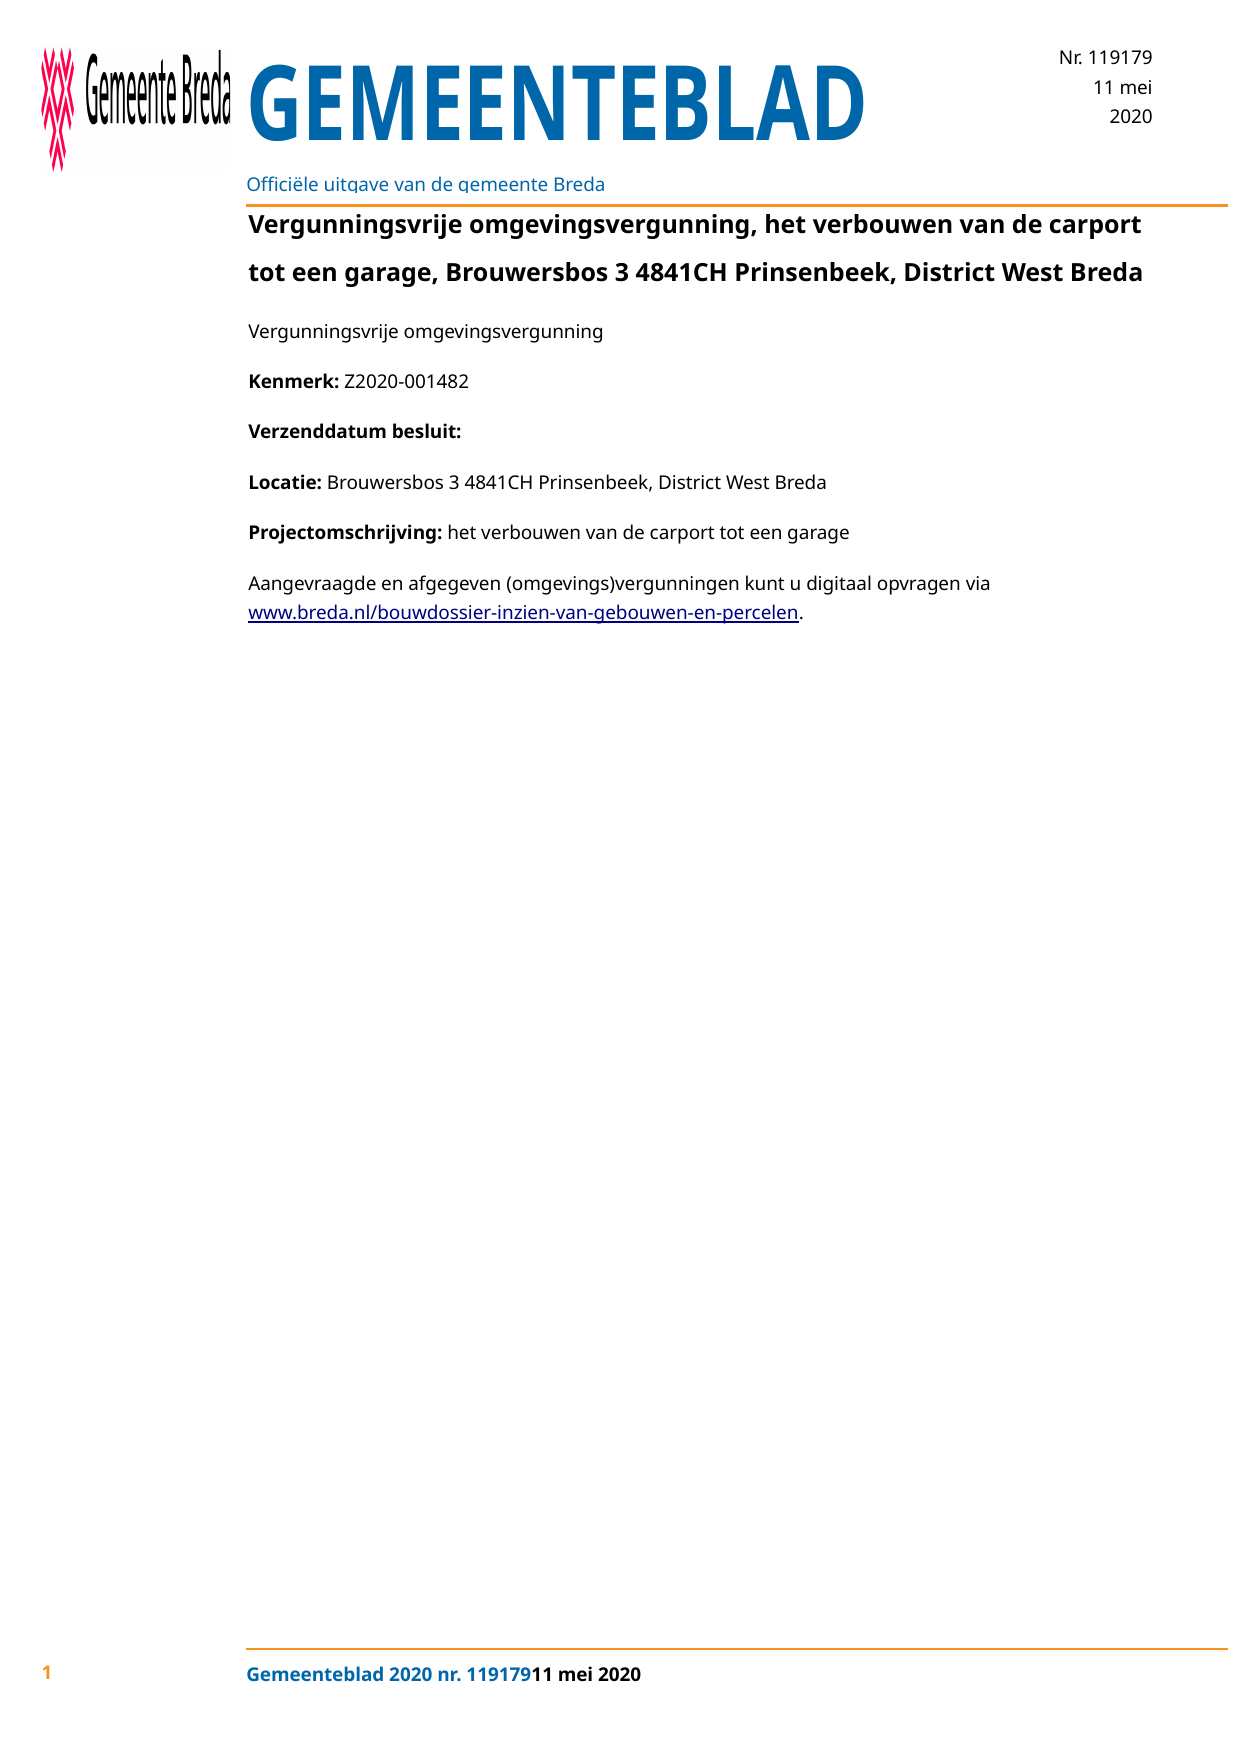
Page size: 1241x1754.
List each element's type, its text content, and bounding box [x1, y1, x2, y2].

text Kenmerk: Z2020-001482 [248, 368, 1152, 394]
text Vergunningsvrije omgevingsvergunning, het verbouwen van de carport tot een garage, Brouwersbos 3 4841CH Prinsenbeek, District West Breda [248, 207, 1152, 288]
text Locatie: Brouwersbos 3 4841CH Prinsenbeek, District West Breda [248, 469, 1152, 495]
text Verzenddatum besluit: [248, 419, 1152, 444]
text Projectomschrijving: het verbouwen van de carport tot een garage [248, 519, 1152, 545]
text Vergunningsvrije omgevingsvergunning [248, 318, 1152, 344]
text Aangevraagde en afgegeven (omgevings)vergunningen kunt u digitaal opvragen via www.breda.nl/bouwdossier-inzien-van-gebouwen-en-percelen. [248, 570, 1152, 625]
picture [41, 47, 231, 172]
